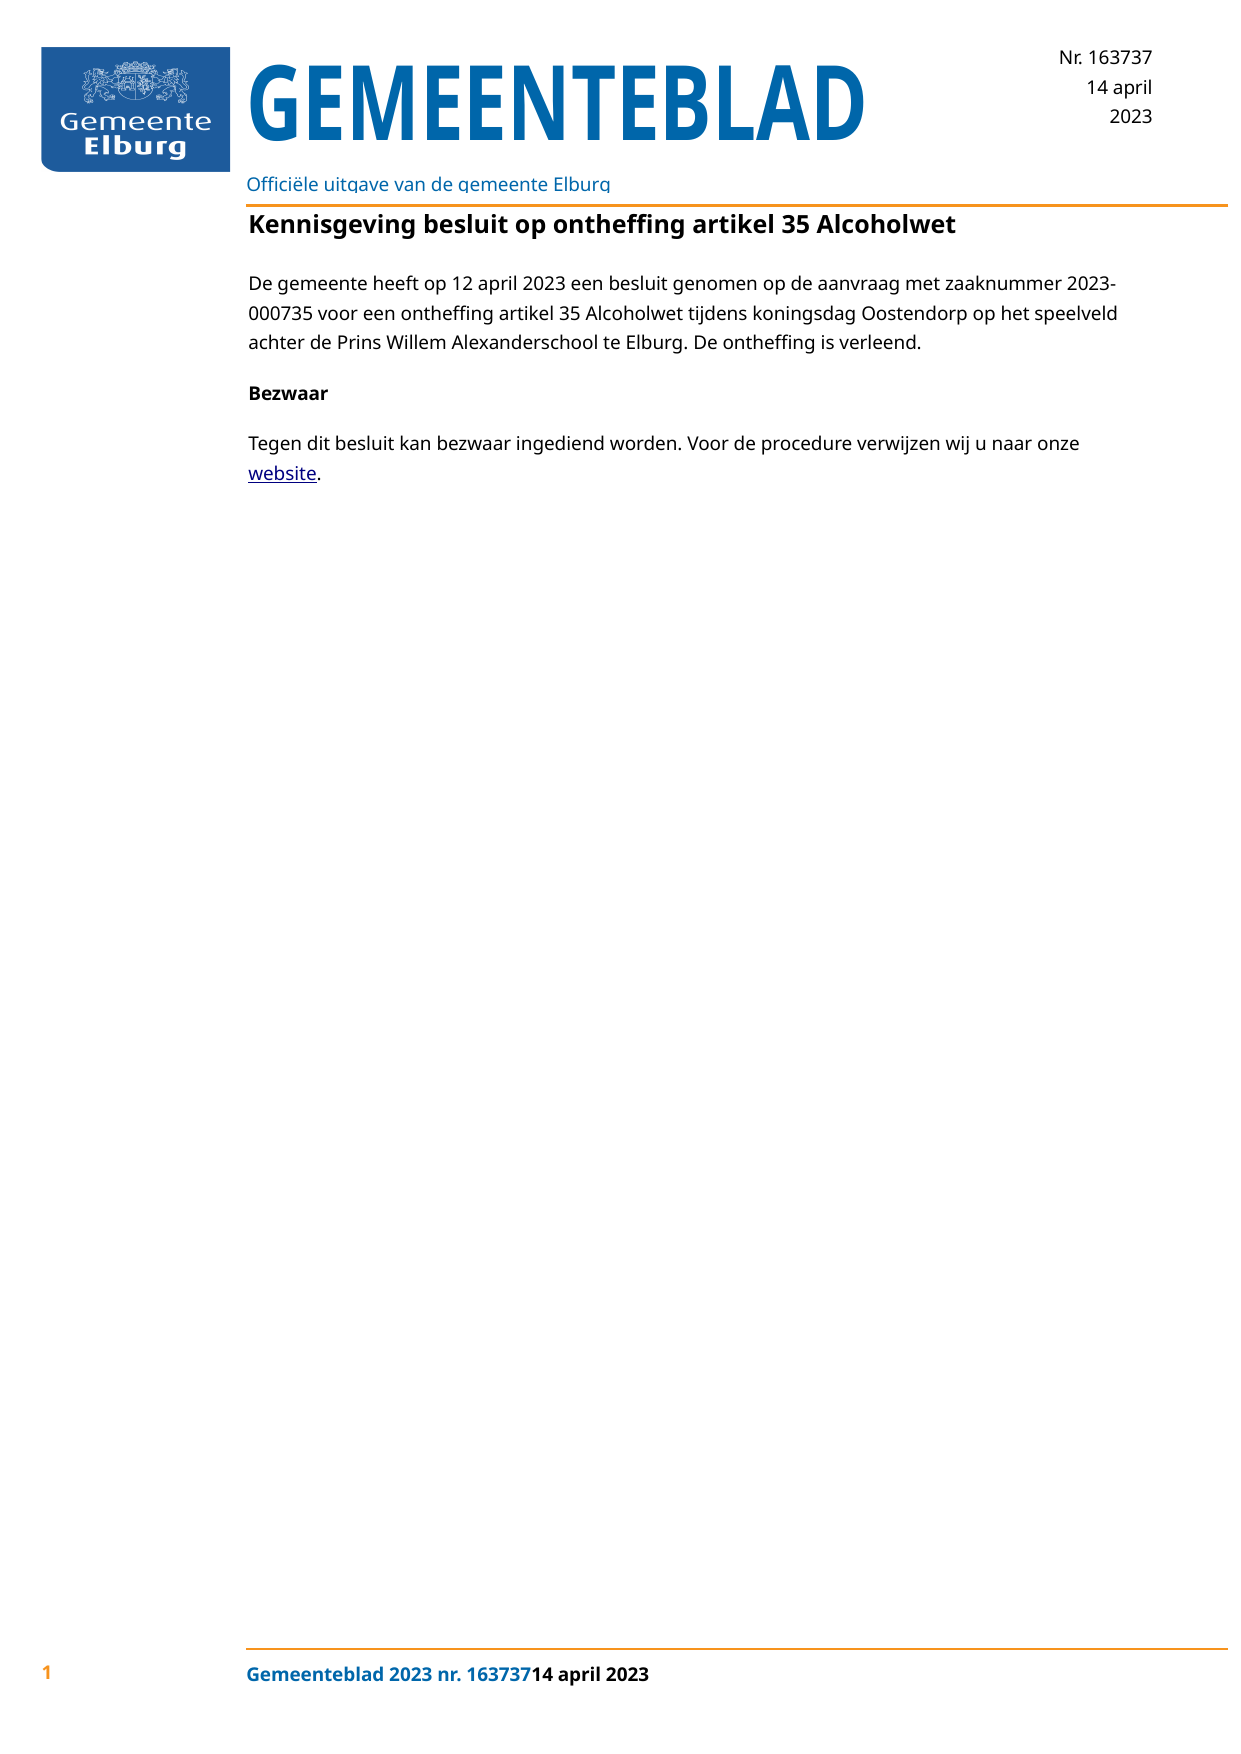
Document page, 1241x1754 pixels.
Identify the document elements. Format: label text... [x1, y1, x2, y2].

text Tegen dit besluit kan bezwaar ingediend worden. Voor de procedure verwijzen wij u naar onze website. [248, 430, 1152, 486]
text De gemeente heeft op 12 april 2023 een besluit genomen op de aanvraag met zaaknummer 2023-000735 voor een ontheffing artikel 35 Alcoholwet tijdens koningsdag Oostendorp op het speelveld achter de Prins Willem Alexanderschool te Elburg. De ontheffing is verleend. [248, 270, 1152, 355]
text Kennisgeving besluit op ontheffing artikel 35 Alcoholwet [248, 207, 1152, 241]
text Bezwaar [248, 380, 1152, 406]
picture [41, 47, 231, 172]
